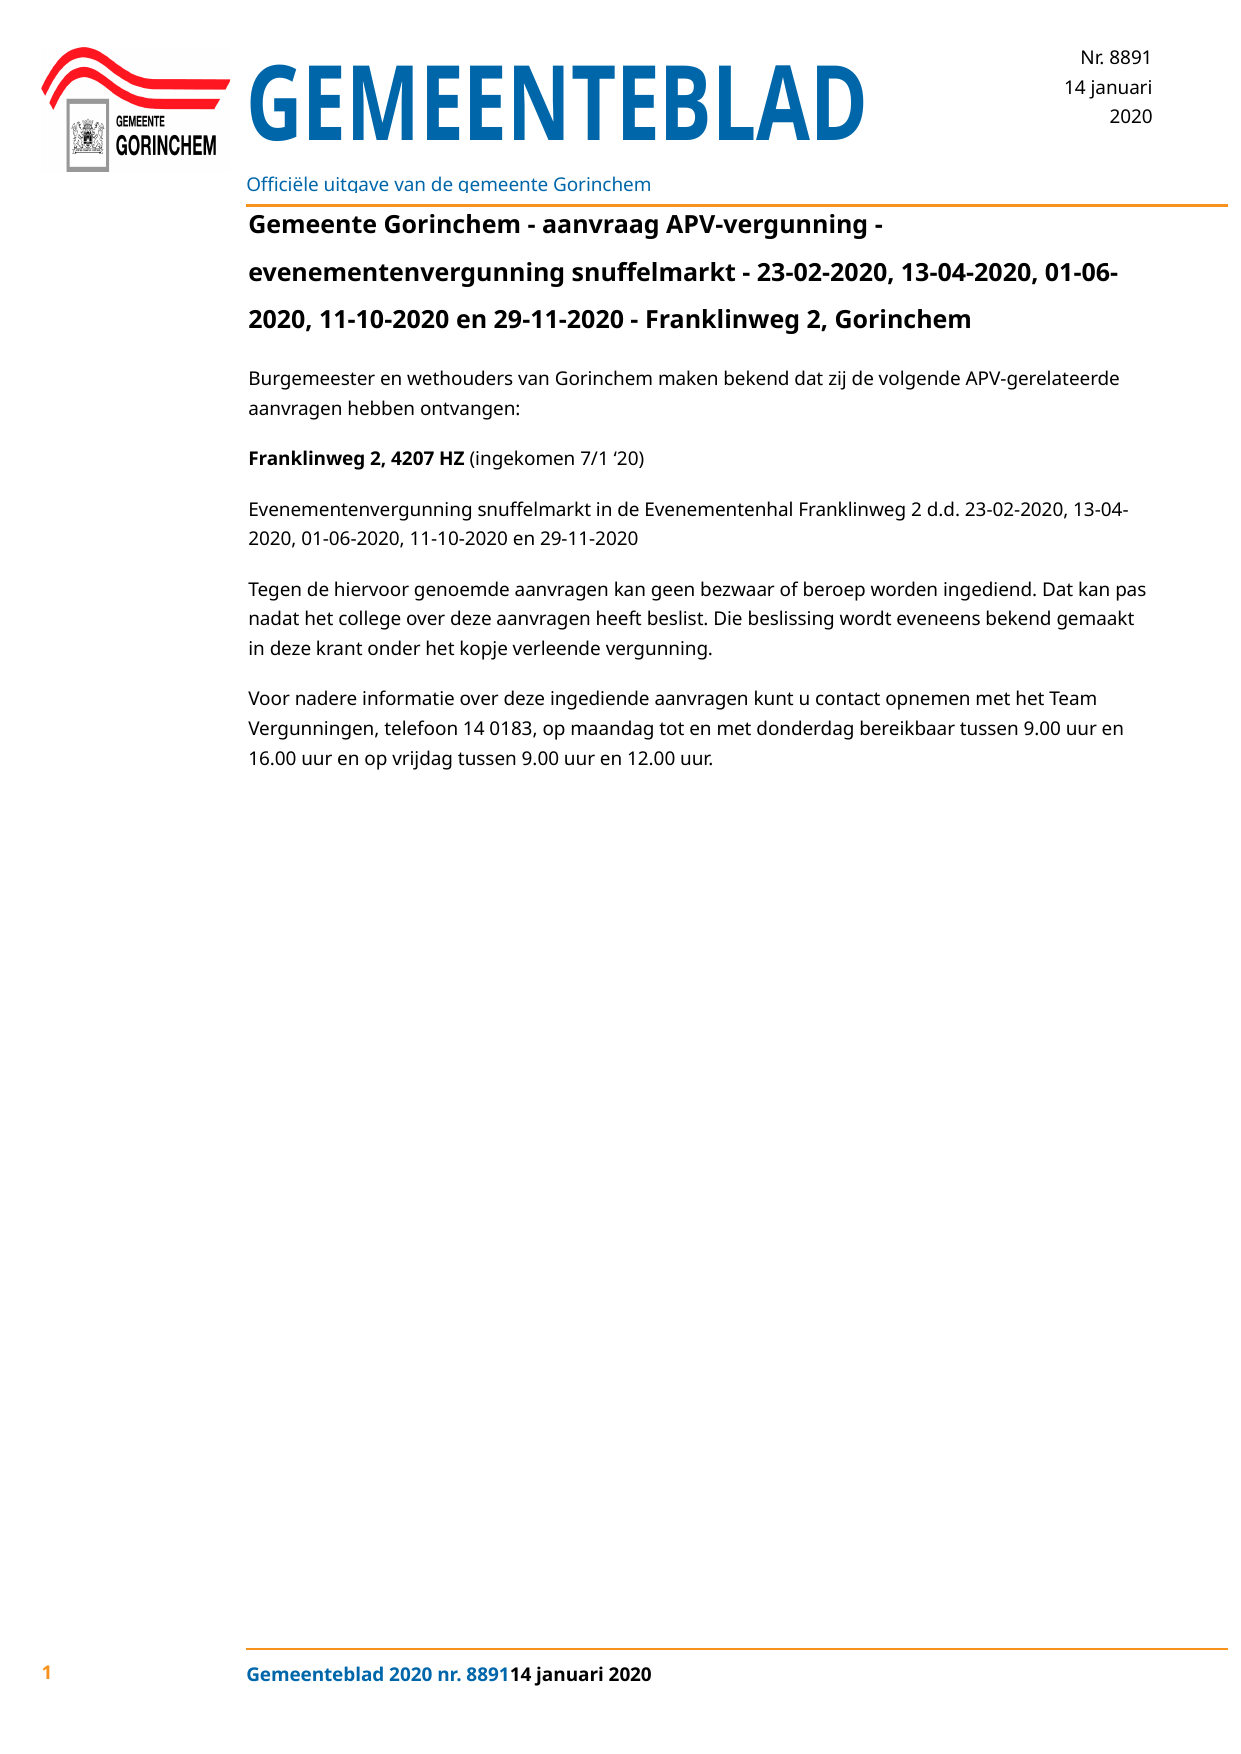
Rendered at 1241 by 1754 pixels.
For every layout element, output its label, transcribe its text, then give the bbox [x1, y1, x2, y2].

text Tegen de hiervoor genoemde aanvragen kan geen bezwaar of beroep worden ingediend. Dat kan pas nadat het college over deze aanvragen heeft beslist. Die beslissing wordt eveneens bekend gemaakt in deze krant onder het kopje verleende vergunning. [248, 576, 1152, 661]
text Evenementenvergunning snuffelmarkt in de Evenementenhal Franklinweg 2 d.d. 23-02-2020, 13-04-2020, 01-06-2020, 11-10-2020 en 29-11-2020 [248, 496, 1152, 551]
text Gemeente Gorinchem - aanvraag APV-vergunning - evenementenvergunning snuffelmarkt - 23-02-2020, 13-04-2020, 01-06-2020, 11-10-2020 en 29-11-2020 - Franklinweg 2, Gorinchem [248, 207, 1152, 336]
picture [41, 47, 231, 172]
text Burgemeester en wethouders van Gorinchem maken bekend dat zij de volgende APV-gerelateerde aanvragen hebben ontvangen: [248, 366, 1152, 421]
text Franklinweg 2, 4207 HZ (ingekomen 7/1 ‘20) [248, 446, 1152, 471]
text Voor nadere informatie over deze ingediende aanvragen kunt u contact opnemen met het Team Vergunningen, telefoon 14 0183, op maandag tot en met donderdag bereikbaar tussen 9.00 uur en 16.00 uur en op vrijdag tussen 9.00 uur en 12.00 uur. [248, 686, 1152, 770]
